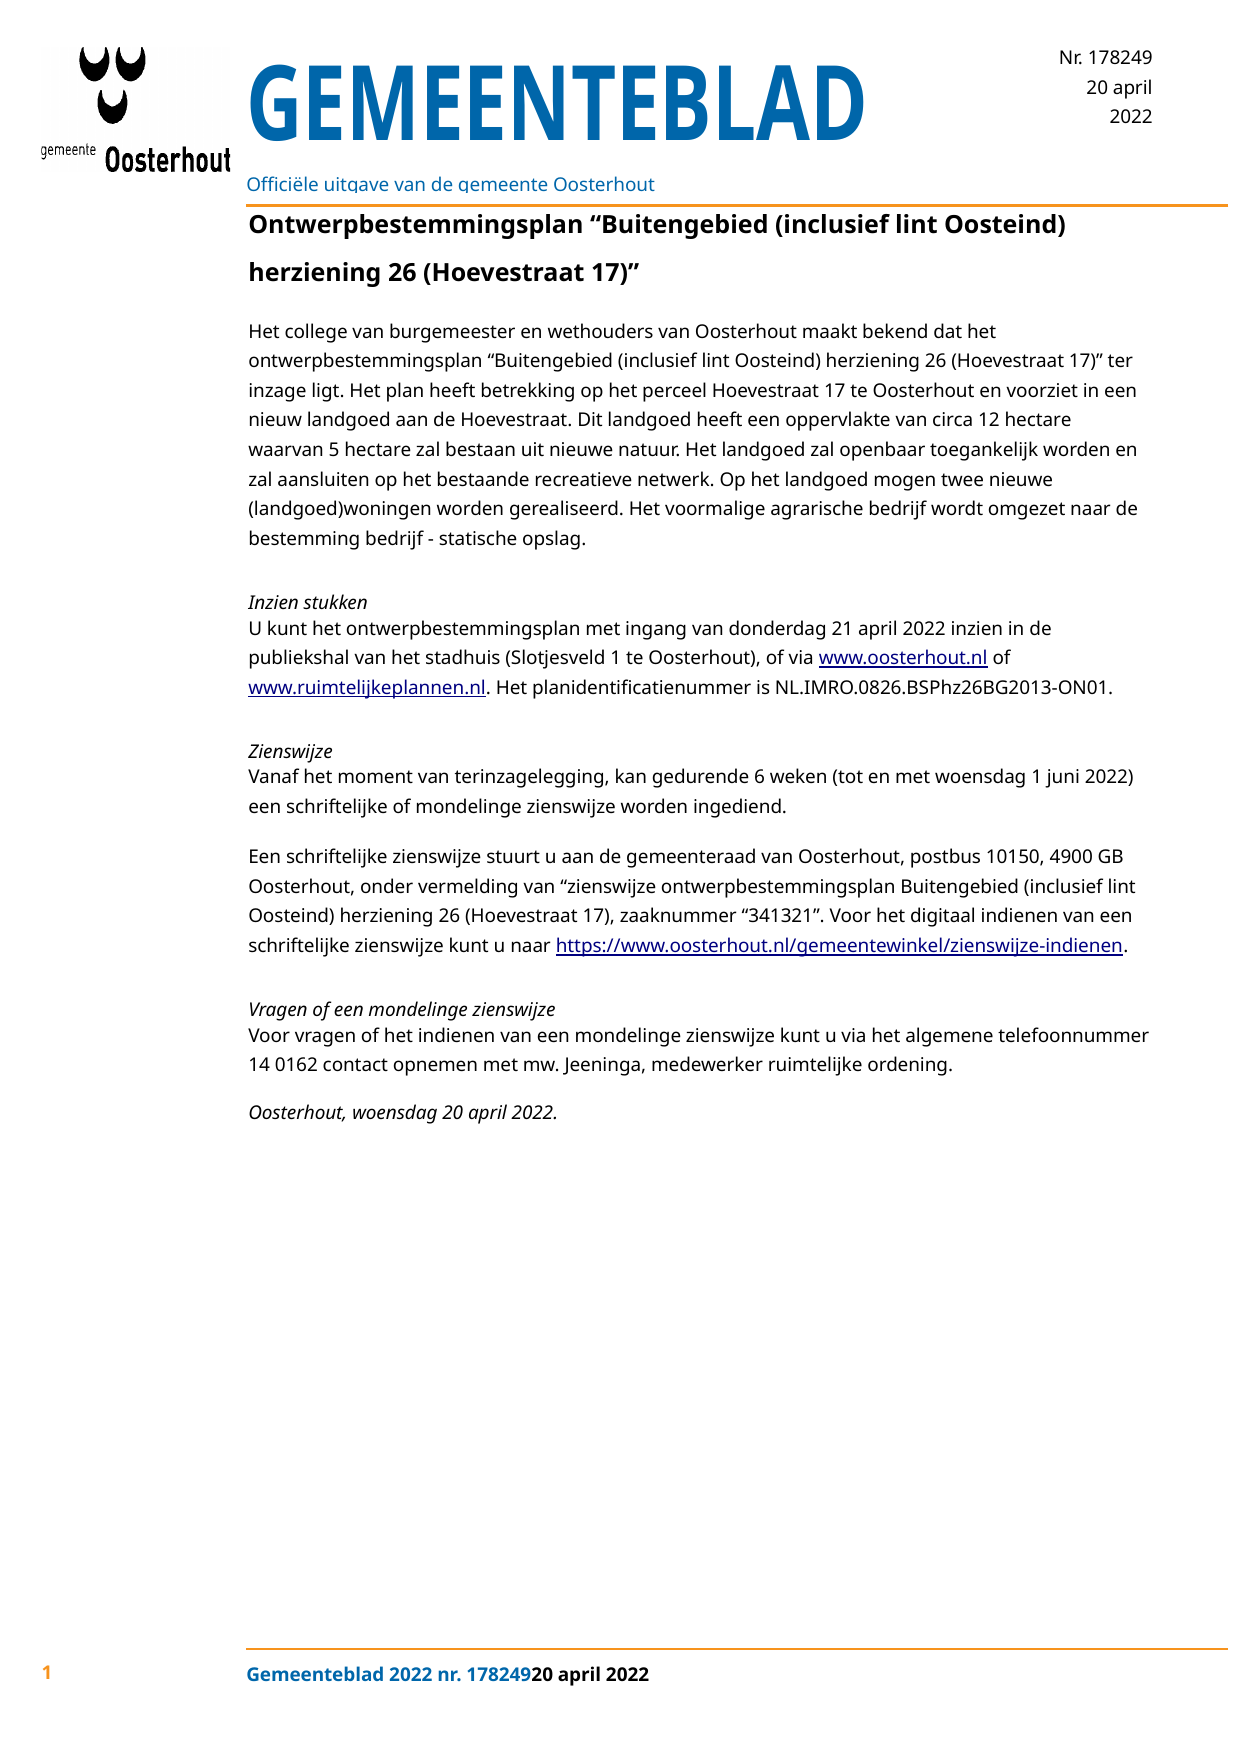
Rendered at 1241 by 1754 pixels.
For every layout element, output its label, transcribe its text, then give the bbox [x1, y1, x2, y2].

text Voor vragen of het indienen van een mondelinge zienswijze kunt u via het algemene telefoonnummer 14 0162 contact opnemen met mw. Jeeninga, medewerker ruimtelijke ordening. [248, 1022, 1152, 1077]
text Het college van burgemeester en wethouders van Oosterhout maakt bekend dat het ontwerpbestemmingsplan “Buitengebied (inclusief lint Oosteind) herziening 26 (Hoevestraat 17)” ter inzage ligt. Het plan heeft betrekking op het perceel Hoevestraat 17 te Oosterhout en voorziet in een nieuw landgoed aan de Hoevestraat. Dit landgoed heeft een oppervlakte van circa 12 hectare waarvan 5 hectare zal bestaan uit nieuwe natuur. Het landgoed zal openbaar toegankelijk worden en zal aansluiten op het bestaande recreatieve netwerk. Op het landgoed mogen twee nieuwe (landgoed)woningen worden gerealiseerd. Het voormalige agrarische bedrijf wordt omgezet naar de bestemming bedrijf - statische opslag. [248, 318, 1152, 551]
text Een schriftelijke zienswijze stuurt u aan de gemeenteraad van Oosterhout, postbus 10150, 4900 GB Oosterhout, onder vermelding van “zienswijze ontwerpbestemmingsplan Buitengebied (inclusief lint Oosteind) herziening 26 (Hoevestraat 17), zaaknummer “341321”. Voor het digitaal indienen van een schriftelijke zienswijze kunt u naar https://www.oosterhout.nl/gemeentewinkel/zienswijze-indienen. [248, 843, 1152, 958]
text Vanaf het moment van terinzagelegging, kan gedurende 6 weken (tot en met woensdag 1 juni 2022) een schriftelijke of mondelinge zienswijze worden ingediend. [248, 763, 1152, 819]
text U kunt het ontwerpbestemmingsplan met ingang van donderdag 21 april 2022 inzien in de publiekshal van het stadhuis (Slotjesveld 1 te Oosterhout), of via www.oosterhout.nl of www.ruimtelijkeplannen.nl. Het planidentificatienummer is NL.IMRO.0826.BSPhz26BG2013-ON01. [248, 615, 1152, 699]
text Vragen of een mondelinge zienswijze [248, 996, 1152, 1022]
text Inzien stukken [248, 589, 1152, 615]
text Ontwerpbestemmingsplan “Buitengebied (inclusief lint Oosteind) herziening 26 (Hoevestraat 17)” [248, 207, 1152, 288]
text Zienswijze [248, 738, 1152, 763]
picture [41, 47, 231, 172]
text Oosterhout, woensdag 20 april 2022. [248, 1099, 1152, 1125]
